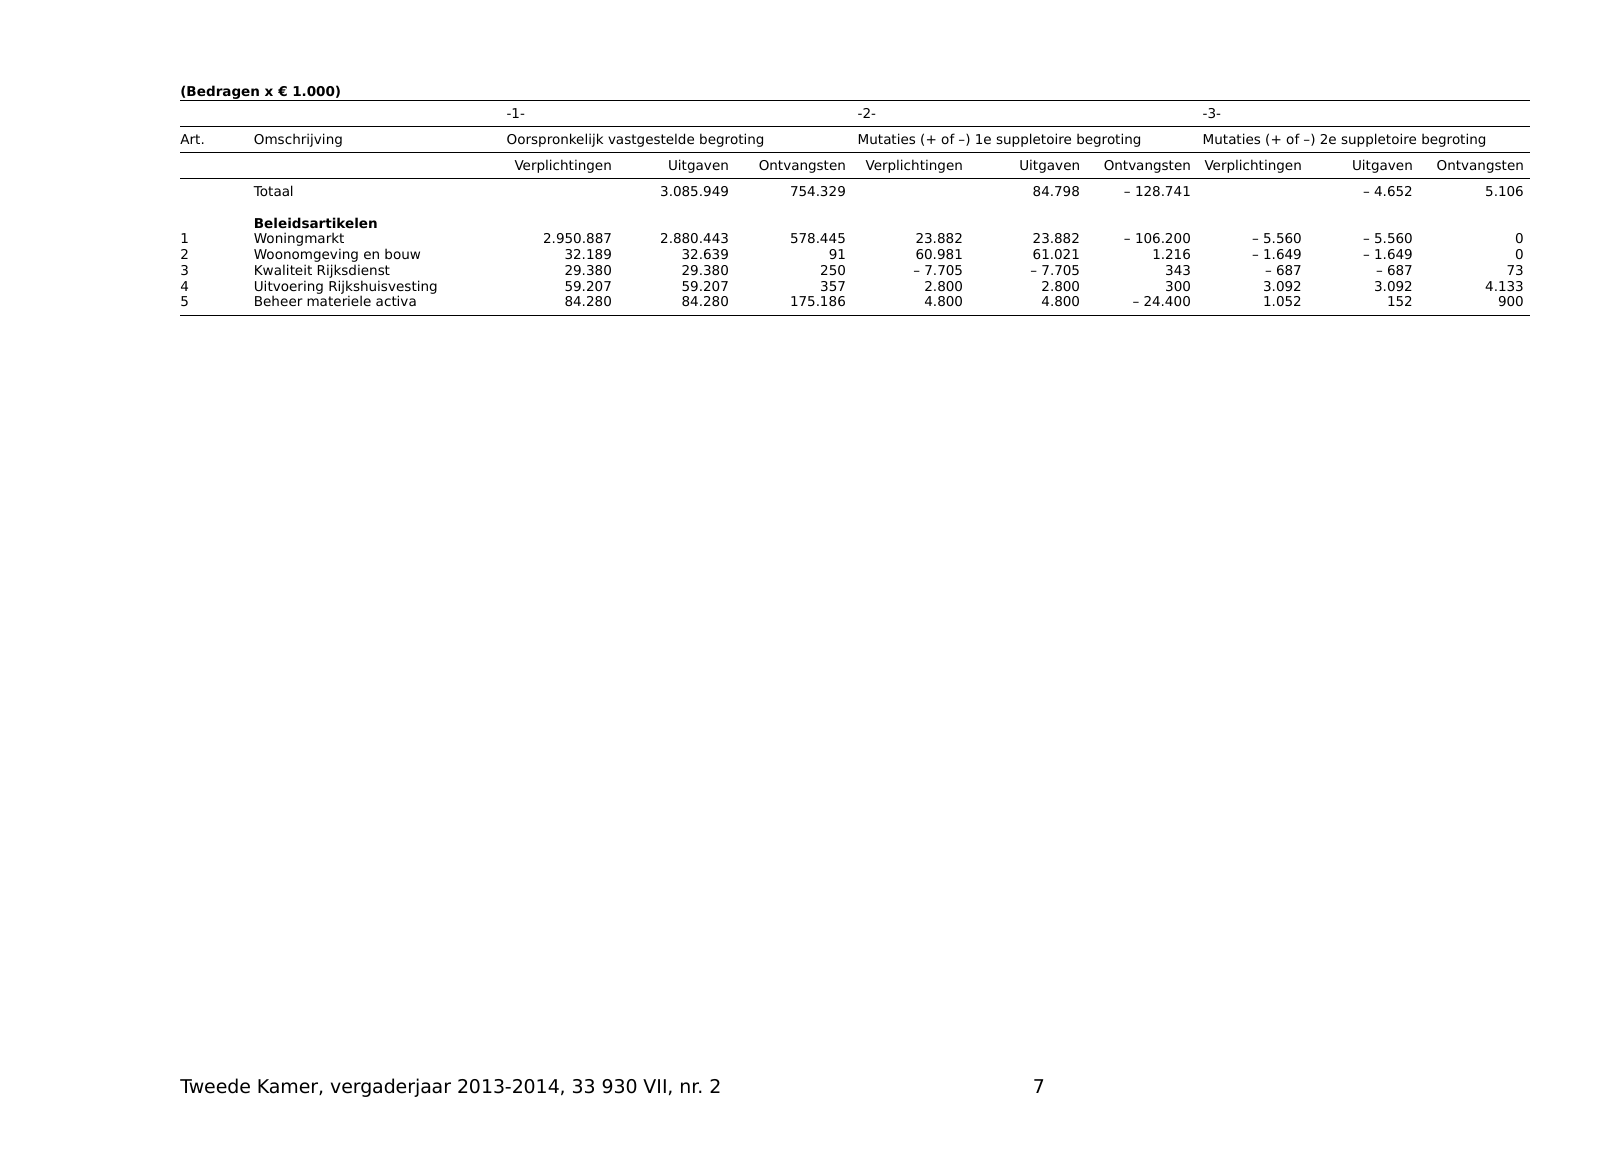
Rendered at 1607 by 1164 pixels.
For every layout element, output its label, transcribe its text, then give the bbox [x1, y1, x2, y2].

table_cell 1.052 [1197, 294, 1307, 314]
table_cell 23.882 [852, 231, 969, 247]
table_cell Beheer materiele activa [248, 294, 500, 314]
table_cell 3 [180, 263, 248, 278]
table_cell – 24.400 [1086, 294, 1197, 314]
table_cell 0 [1419, 231, 1529, 247]
table_cell Ontvangsten [1086, 153, 1197, 178]
table_cell [1197, 215, 1307, 231]
table_cell 4.133 [1419, 278, 1529, 294]
table_cell Art. [180, 127, 248, 152]
table_cell [1197, 179, 1307, 200]
table_cell – 4.652 [1308, 179, 1418, 200]
table_cell [180, 101, 248, 126]
table_cell Mutaties (+ of –) 2e suppletoire begroting [1197, 127, 1529, 152]
table_cell [735, 215, 852, 231]
table_cell [852, 200, 969, 215]
table_cell [180, 153, 248, 178]
table_cell 0 [1419, 247, 1529, 263]
table_cell 152 [1308, 294, 1418, 314]
table_cell 3.092 [1308, 278, 1418, 294]
table_cell [1197, 200, 1307, 215]
table_cell [500, 179, 617, 200]
table_cell 5 [180, 294, 248, 314]
table_cell 32.189 [500, 247, 617, 263]
table_cell Uitgaven [1308, 153, 1418, 178]
table_cell 175.186 [735, 294, 852, 314]
table_cell 1 [180, 231, 248, 247]
table_cell [1419, 215, 1529, 231]
table_cell [248, 200, 500, 215]
table_cell Totaal [248, 179, 500, 200]
table_cell [1086, 200, 1197, 215]
table_cell Beleidsartikelen [248, 215, 500, 231]
table_cell – 7.705 [852, 263, 969, 278]
table_header (Bedragen x € 1.000) [180, 84, 1529, 100]
table_cell 250 [735, 263, 852, 278]
table_cell Ontvangsten [1419, 153, 1529, 178]
table_cell [500, 215, 617, 231]
table_cell -1- [500, 101, 852, 126]
table_cell 61.021 [969, 247, 1086, 263]
table_cell [969, 215, 1086, 231]
table_cell – 687 [1308, 263, 1418, 278]
table_cell [618, 200, 734, 215]
table_cell [1308, 200, 1418, 215]
table_cell 4 [180, 278, 248, 294]
table_cell – 106.200 [1086, 231, 1197, 247]
table_cell 3.092 [1197, 278, 1307, 294]
table_cell [1419, 200, 1529, 215]
table_cell 59.207 [500, 278, 617, 294]
table_cell [735, 200, 852, 215]
table_cell Woningmarkt [248, 231, 500, 247]
table_cell 29.380 [500, 263, 617, 278]
table_cell – 1.649 [1308, 247, 1418, 263]
table_cell 32.639 [618, 247, 734, 263]
table_cell 2.800 [969, 278, 1086, 294]
table_cell 900 [1419, 294, 1529, 314]
table_cell – 5.560 [1197, 231, 1307, 247]
table_cell 60.981 [852, 247, 969, 263]
table_cell [248, 101, 500, 126]
table_cell 2 [180, 247, 248, 263]
table_cell 5.106 [1419, 179, 1529, 200]
table_cell – 7.705 [969, 263, 1086, 278]
table_cell [1086, 215, 1197, 231]
table_cell Oorspronkelijk vastgestelde begroting [500, 127, 852, 152]
table_cell -2- [852, 101, 1197, 126]
table_cell -3- [1197, 101, 1529, 126]
table_cell – 687 [1197, 263, 1307, 278]
table_cell Kwaliteit Rijksdienst [248, 263, 500, 278]
table_cell 29.380 [618, 263, 734, 278]
table_cell [852, 215, 969, 231]
table_cell 754.329 [735, 179, 852, 200]
table_cell 84.280 [618, 294, 734, 314]
table_cell 84.280 [500, 294, 617, 314]
table_cell Verplichtingen [1197, 153, 1307, 178]
table_cell 4.800 [852, 294, 969, 314]
table_cell [180, 179, 248, 200]
table_cell 59.207 [618, 278, 734, 294]
table_cell 3.085.949 [618, 179, 734, 200]
table_cell – 128.741 [1086, 179, 1197, 200]
table_cell – 5.560 [1308, 231, 1418, 247]
table_cell Uitvoering Rijkshuisvesting [248, 278, 500, 294]
table_cell [969, 200, 1086, 215]
table_cell 84.798 [969, 179, 1086, 200]
table_cell 2.880.443 [618, 231, 734, 247]
table_cell 1.216 [1086, 247, 1197, 263]
table_cell 2.950.887 [500, 231, 617, 247]
table_cell 343 [1086, 263, 1197, 278]
table_cell 91 [735, 247, 852, 263]
table_cell Woonomgeving en bouw [248, 247, 500, 263]
table_cell [180, 215, 248, 231]
table_cell [1308, 215, 1418, 231]
table_cell 300 [1086, 278, 1197, 294]
table_cell 357 [735, 278, 852, 294]
table_cell Verplichtingen [500, 153, 617, 178]
table_cell [852, 179, 969, 200]
table_cell Verplichtingen [852, 153, 969, 178]
table_cell [248, 153, 500, 178]
table_cell – 1.649 [1197, 247, 1307, 263]
table_cell Uitgaven [969, 153, 1086, 178]
table_cell Ontvangsten [735, 153, 852, 178]
table_cell 2.800 [852, 278, 969, 294]
table_cell Mutaties (+ of –) 1e suppletoire begroting [852, 127, 1197, 152]
table_cell 23.882 [969, 231, 1086, 247]
table_cell [618, 215, 734, 231]
table_cell 73 [1419, 263, 1529, 278]
table_cell 578.445 [735, 231, 852, 247]
table_cell [500, 200, 617, 215]
table_cell Omschrijving [248, 127, 500, 152]
table_cell Uitgaven [618, 153, 734, 178]
table_cell [180, 200, 248, 215]
table_cell 4.800 [969, 294, 1086, 314]
